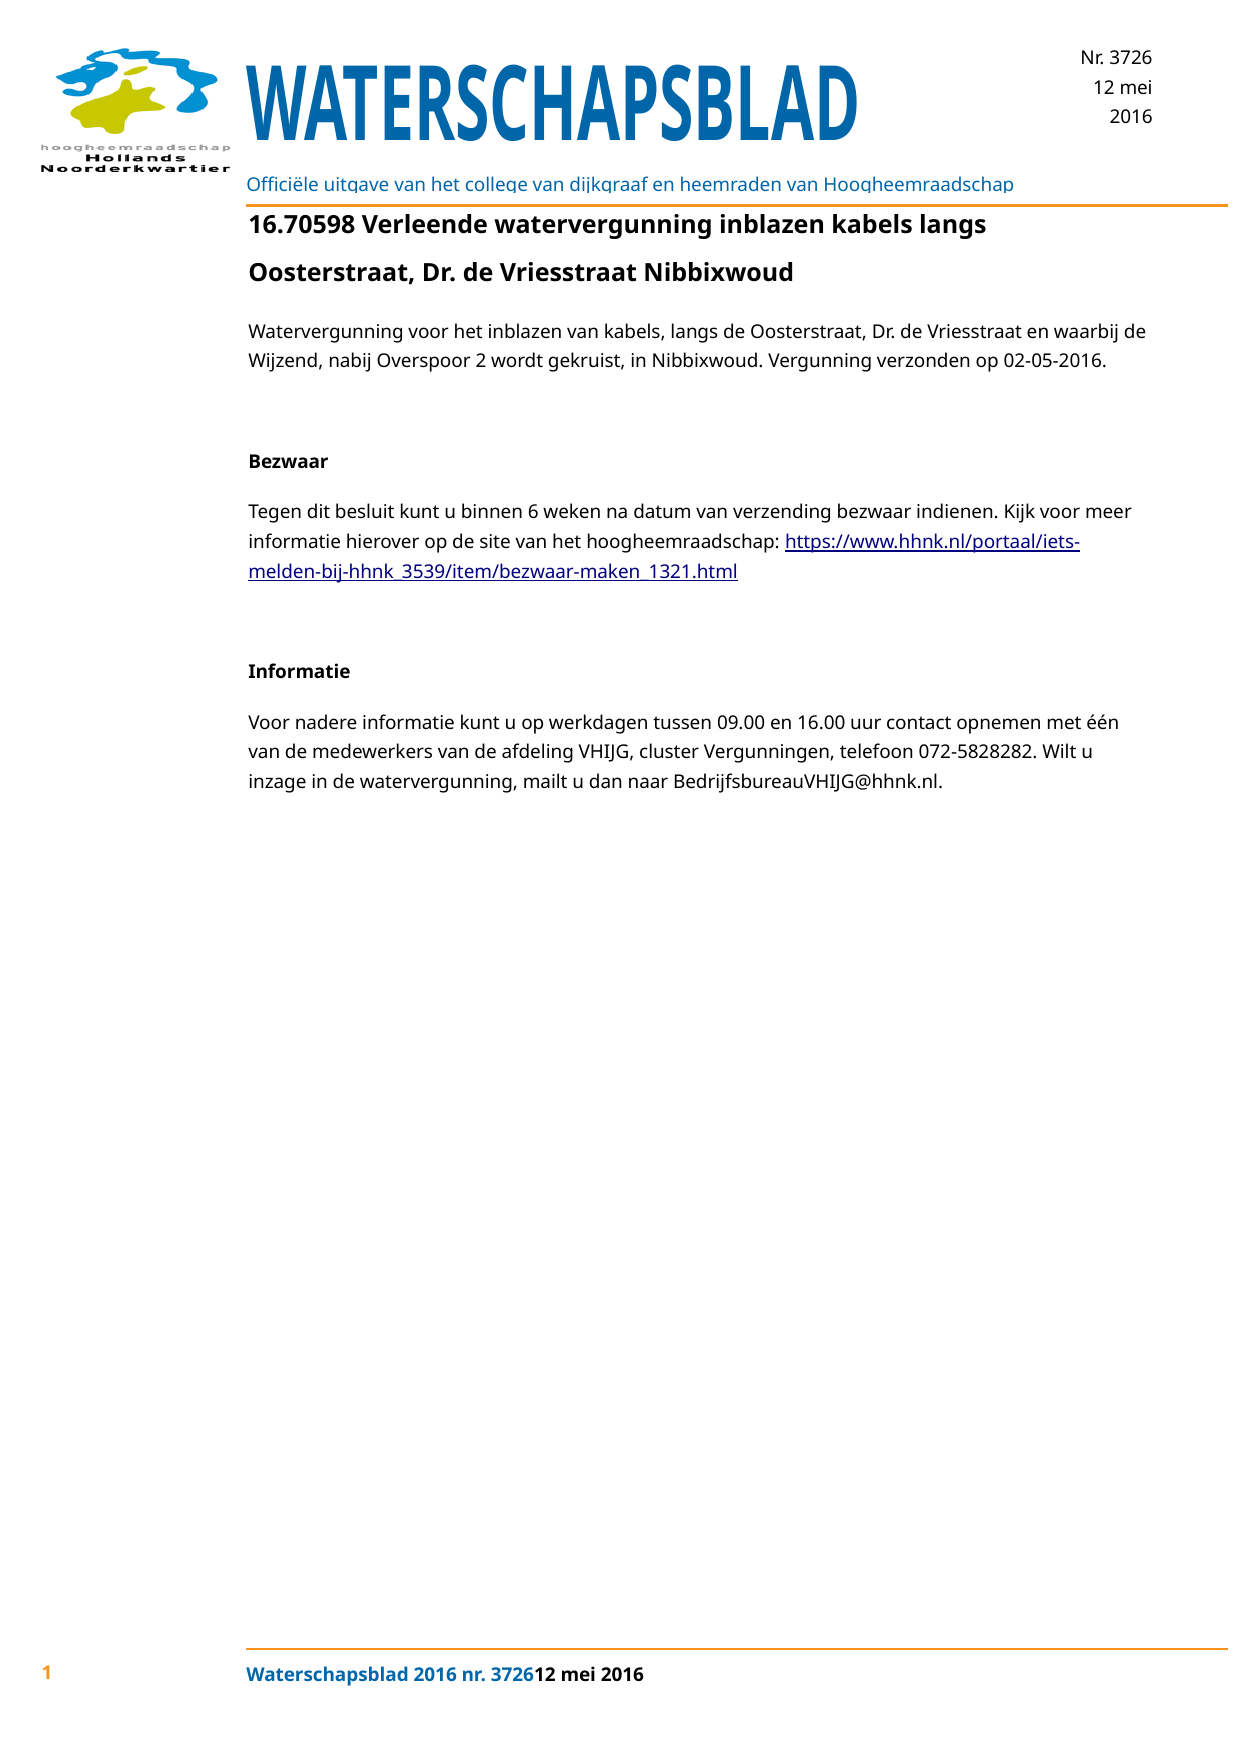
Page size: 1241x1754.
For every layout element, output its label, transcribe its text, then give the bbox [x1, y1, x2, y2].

text Tegen dit besluit kunt u binnen 6 weken na datum van verzending bezwaar indienen. Kijk voor meer informatie hierover op de site van het hoogheemraadschap: https://www.hhnk.nl/portaal/iets-melden-bij-hhnk_3539/item/bezwaar-maken_1321.html [248, 499, 1152, 584]
text 16.70598 Verleende watervergunning inblazen kabels langs Oosterstraat, Dr. de Vriesstraat Nibbixwoud [248, 207, 1152, 288]
text Bezwaar [248, 448, 1152, 474]
picture [41, 47, 231, 172]
text Informatie [248, 659, 1152, 684]
text Voor nadere informatie kunt u op werkdagen tussen 09.00 en 16.00 uur contact opnemen met één van de medewerkers van de afdeling VHIJG, cluster Vergunningen, telefoon 072-5828282. Wilt u inzage in de watervergunning, mailt u dan naar BedrijfsbureauVHIJG@hhnk.nl. [248, 709, 1152, 794]
text Watervergunning voor het inblazen van kabels, langs de Oosterstraat, Dr. de Vriesstraat en waarbij de Wijzend, nabij Overspoor 2 wordt gekruist, in Nibbixwoud. Vergunning verzonden op 02-05-2016. [248, 318, 1152, 373]
